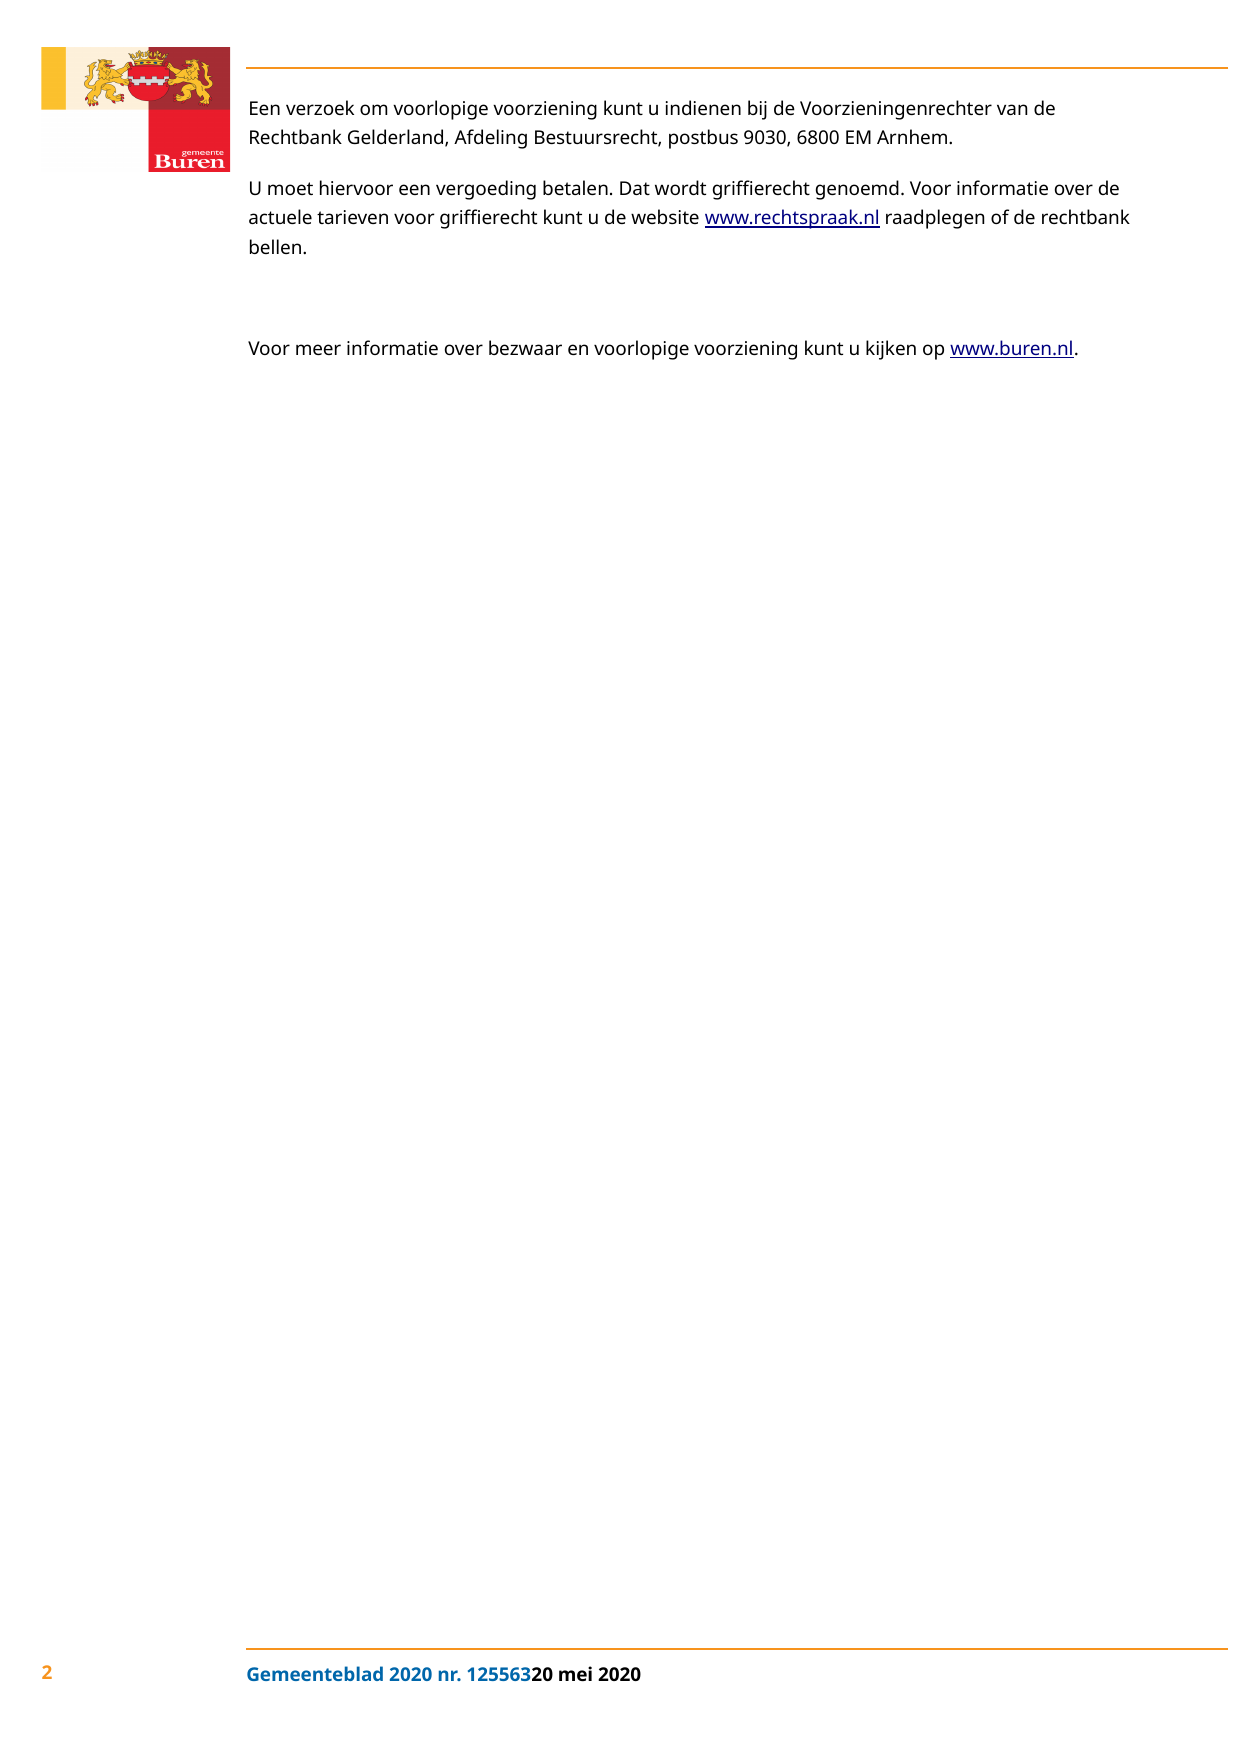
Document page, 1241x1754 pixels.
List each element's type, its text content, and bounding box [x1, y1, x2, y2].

text Voor meer informatie over bezwaar en voorlopige voorziening kunt u kijken op www.buren.nl. [248, 335, 1152, 361]
picture [41, 47, 231, 172]
text Een verzoek om voorlopige voorziening kunt u indienen bij de Voorzieningenrechter van de Rechtbank Gelderland, Afdeling Bestuursrecht, postbus 9030, 6800 EM Arnhem. [248, 95, 1152, 150]
text U moet hiervoor een vergoeding betalen. Dat wordt griffierecht genoemd. Voor informatie over de actuele tarieven voor griffierecht kunt u de website www.rechtspraak.nl raadplegen of de rechtbank bellen. [248, 175, 1152, 260]
